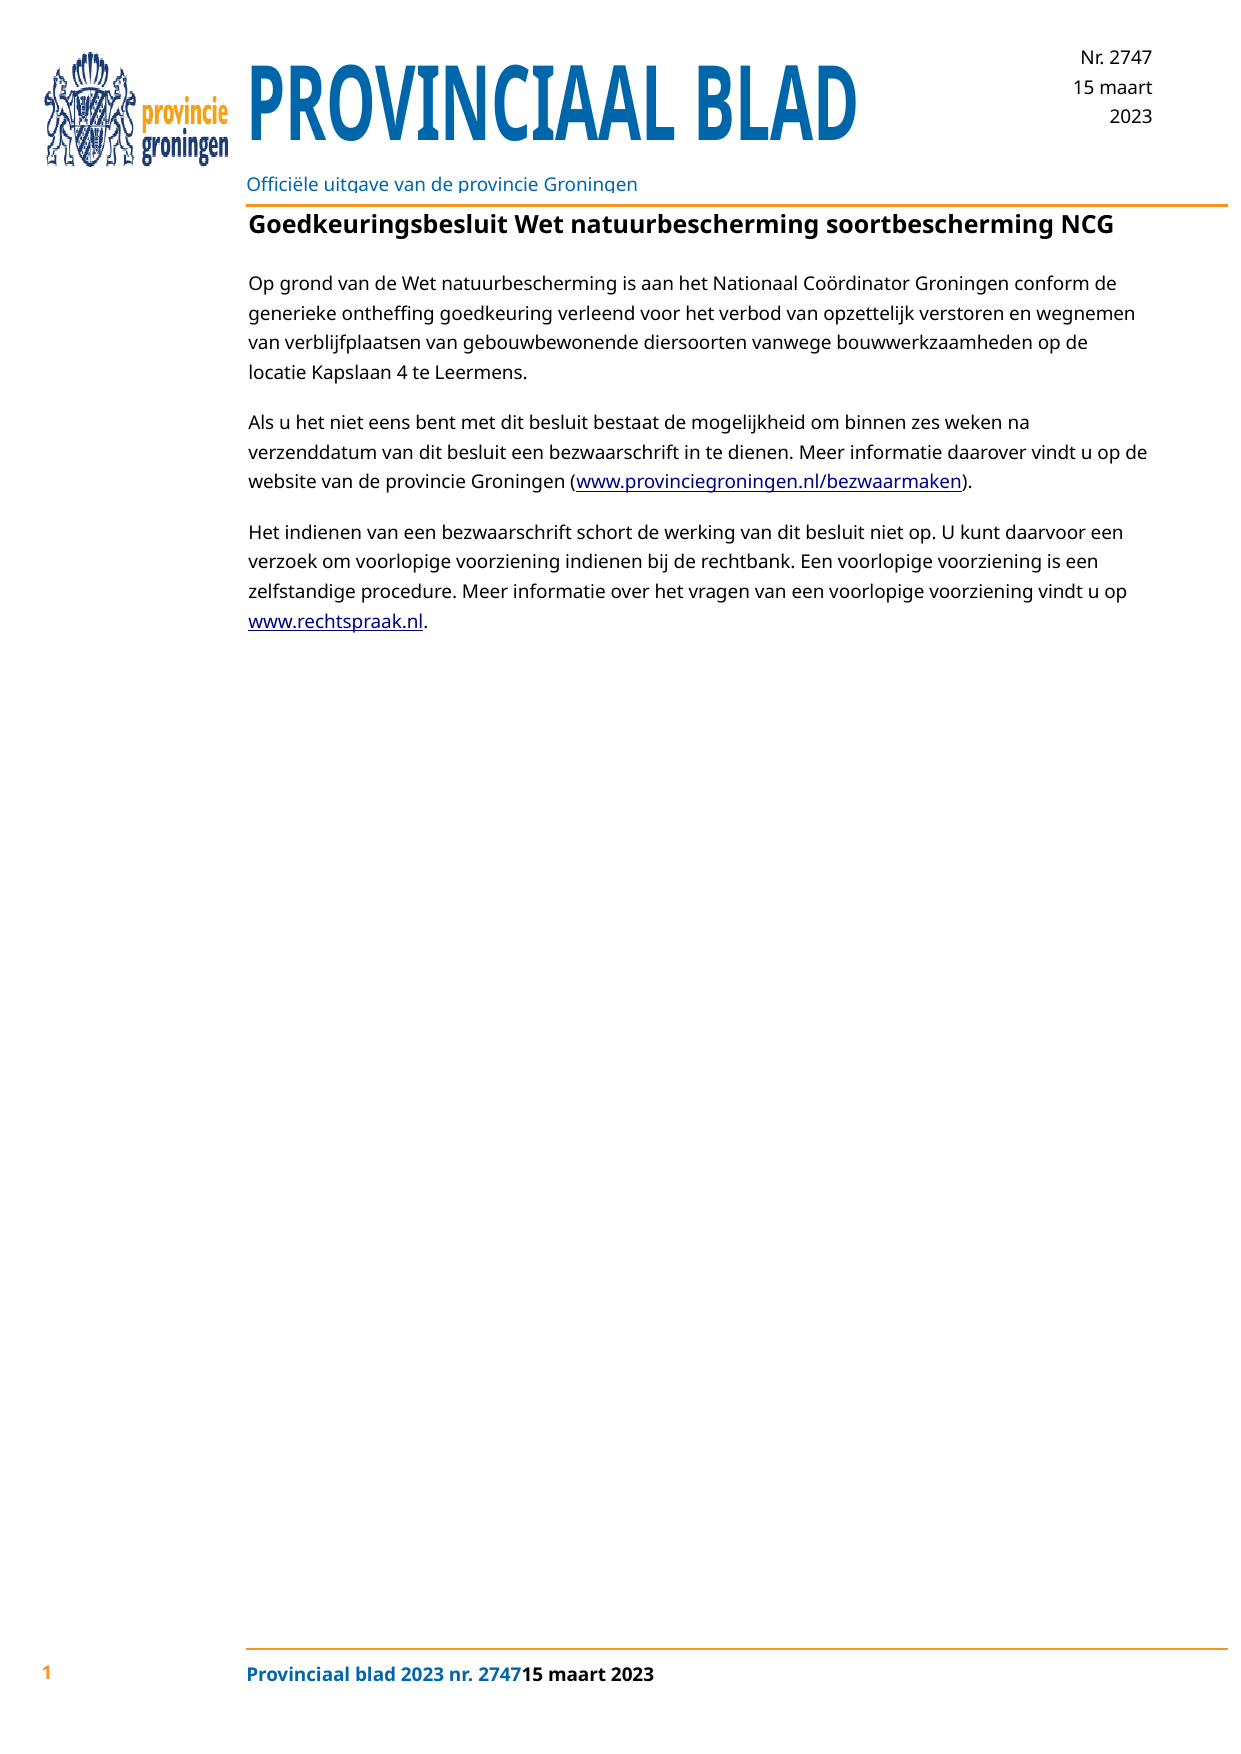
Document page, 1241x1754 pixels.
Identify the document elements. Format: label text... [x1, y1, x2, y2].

text Goedkeuringsbesluit Wet natuurbescherming soortbescherming NCG [248, 207, 1152, 241]
picture [41, 47, 231, 172]
text Als u het niet eens bent met dit besluit bestaat de mogelijkheid om binnen zes weken na verzenddatum van dit besluit een bezwaarschrift in te dienen. Meer informatie daarover vindt u op de website van de provincie Groningen (www.provinciegroningen.nl/bezwaarmaken). [248, 409, 1152, 494]
text Het indienen van een bezwaarschrift schort de werking van dit besluit niet op. U kunt daarvoor een verzoek om voorlopige voorziening indienen bij de rechtbank. Een voorlopige voorziening is een zelfstandige procedure. Meer informatie over het vragen van een voorlopige voorziening vindt u op www.rechtspraak.nl. [248, 519, 1152, 633]
text Op grond van de Wet natuurbescherming is aan het Nationaal Coördinator Groningen conform de generieke ontheffing goedkeuring verleend voor het verbod van opzettelijk verstoren en wegnemen van verblijfplaatsen van gebouwbewonende diersoorten vanwege bouwwerkzaamheden op de locatie Kapslaan 4 te Leermens. [248, 270, 1152, 385]
